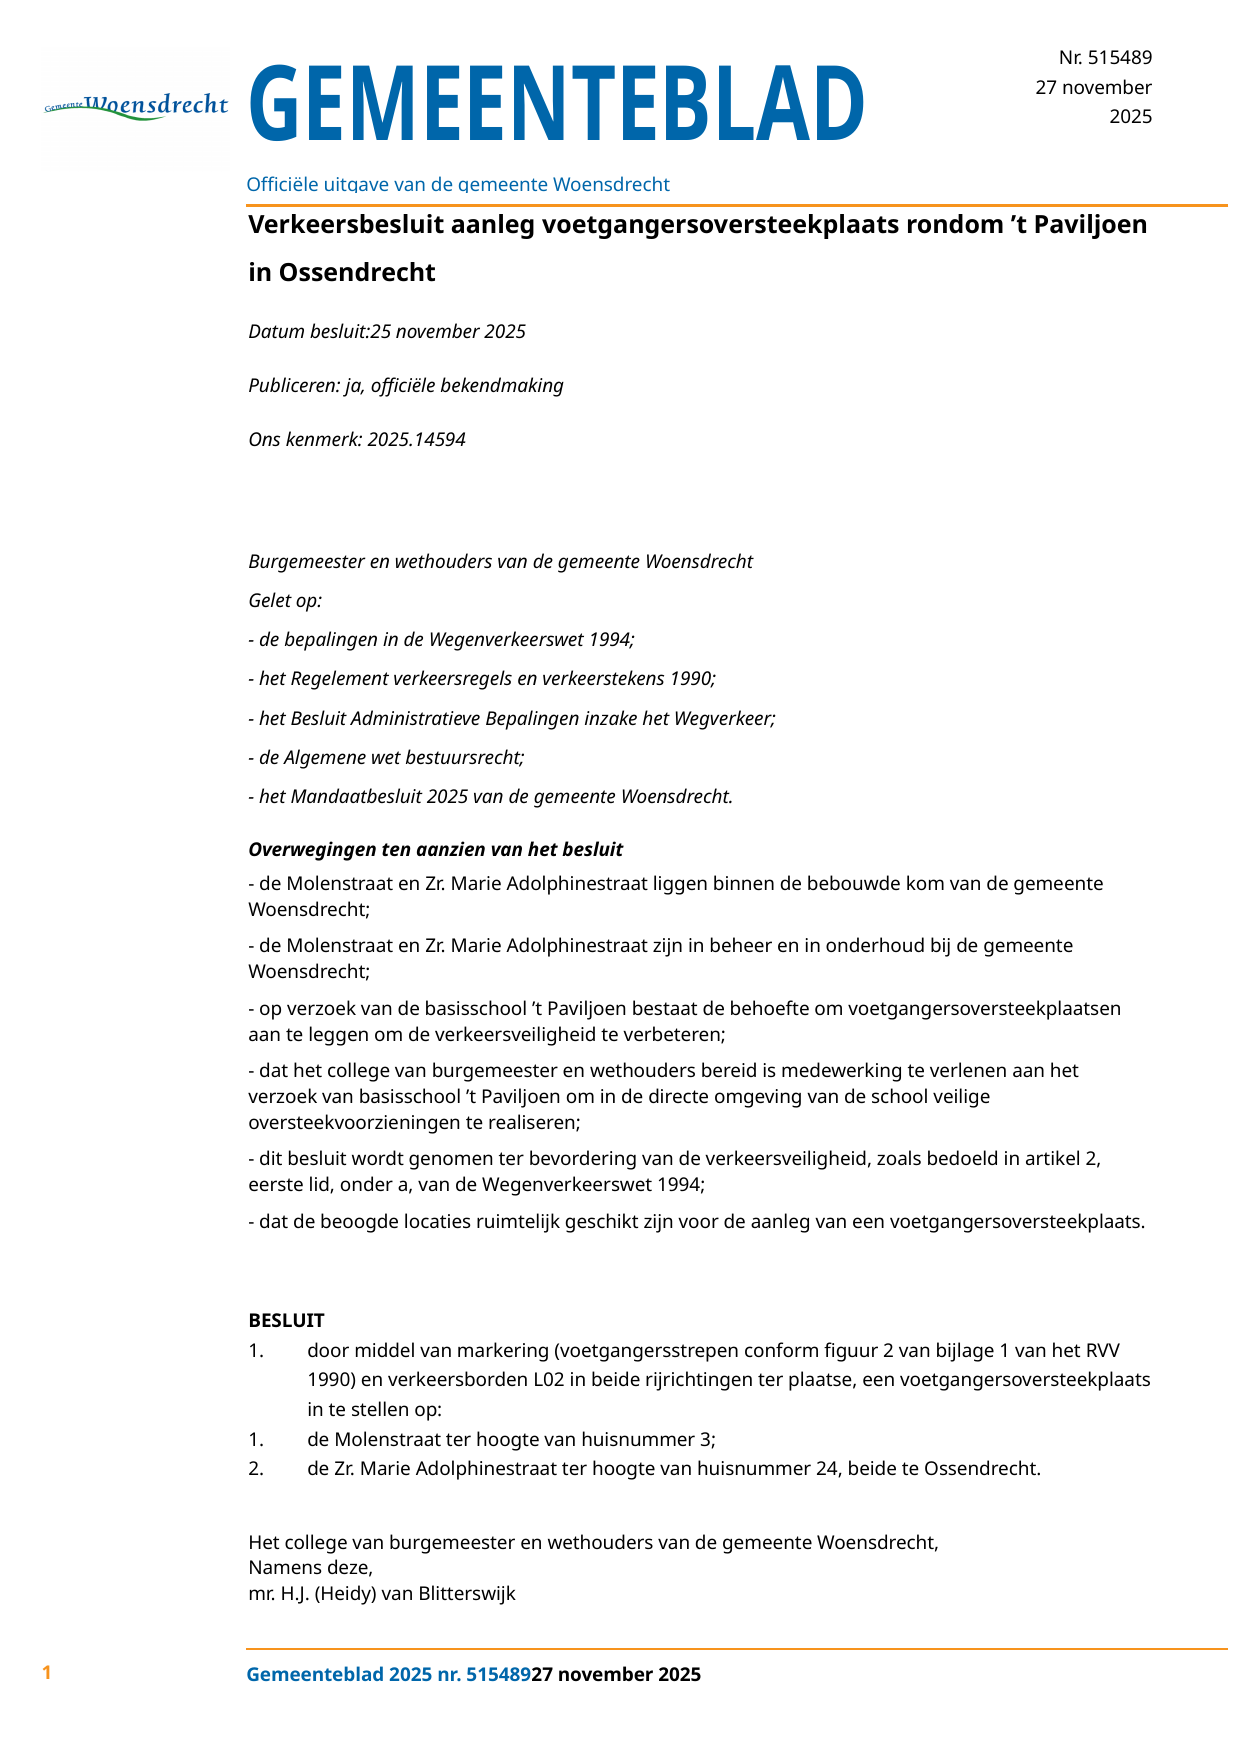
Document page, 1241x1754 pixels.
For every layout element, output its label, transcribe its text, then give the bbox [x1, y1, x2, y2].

text - de bepalingen in de Wegenverkeerswet 1994; [248, 626, 1152, 652]
text Burgemeester en wethouders van de gemeente Woensdrecht [248, 548, 1152, 573]
text Het college van burgemeester en wethouders van de gemeente Woensdrecht, [248, 1529, 1152, 1554]
text - op verzoek van de basisschool ’t Paviljoen bestaat de behoefte om voetgangersoversteekplaatsen aan te leggen om de verkeersveiligheid te verbeteren; [248, 995, 1152, 1047]
text BESLUIT [248, 1307, 1152, 1333]
text Datum besluit:25 november 2025 [248, 318, 1152, 344]
text - dat de beoogde locaties ruimtelijk geschikt zijn voor de aanleg van een voetgangersoversteekplaats. [248, 1208, 1152, 1234]
text - het Mandaatbesluit 2025 van de gemeente Woensdrecht. [248, 783, 1152, 809]
text - het Besluit Administratieve Bepalingen inzake het Wegverkeer; [248, 705, 1152, 731]
text Publiceren: ja, officiële bekendmaking [248, 372, 1152, 398]
list de Zr. Marie Adolphinestraat ter hoogte van huisnummer 24, beide te Ossendrecht. [248, 1455, 1152, 1481]
list door middel van markering (voetgangersstrepen conform figuur 2 van bijlage 1 van het RVV 1990) en verkeersborden L02 in beide rijrichtingen ter plaatse, een voetgangersoversteekplaats in te stellen op: [248, 1337, 1152, 1422]
text - de Algemene wet bestuursrecht; [248, 744, 1152, 770]
picture [41, 47, 231, 172]
text - dat het college van burgemeester en wethouders bereid is medewerking te verlenen aan het verzoek van basisschool ’t Paviljoen om in de directe omgeving van de school veilige oversteekvoorzieningen te realiseren; [248, 1057, 1152, 1135]
text Overwegingen ten aanzien van het besluit [248, 836, 1152, 862]
text Verkeersbesluit aanleg voetgangersoversteekplaats rondom ’t Paviljoen in Ossendrecht [248, 207, 1152, 288]
text - dit besluit wordt genomen ter bevordering van de verkeersveiligheid, zoals bedoeld in artikel 2, eerste lid, onder a, van de Wegenverkeerswet 1994; [248, 1146, 1152, 1197]
text Ons kenmerk: 2025.14594 [248, 426, 1152, 452]
text Gelet op: [248, 587, 1152, 613]
list de Molenstraat ter hoogte van huisnummer 3; [248, 1426, 1152, 1451]
text - de Molenstraat en Zr. Marie Adolphinestraat zijn in beheer en in onderhoud bij de gemeente Woensdrecht; [248, 933, 1152, 984]
text - het Regelement verkeersregels en verkeerstekens 1990; [248, 666, 1152, 691]
text Namens deze, [248, 1554, 1152, 1580]
text mr. H.J. (Heidy) van Blitterswijk [248, 1580, 1152, 1606]
text - de Molenstraat en Zr. Marie Adolphinestraat liggen binnen de bebouwde kom van de gemeente Woensdrecht; [248, 870, 1152, 922]
